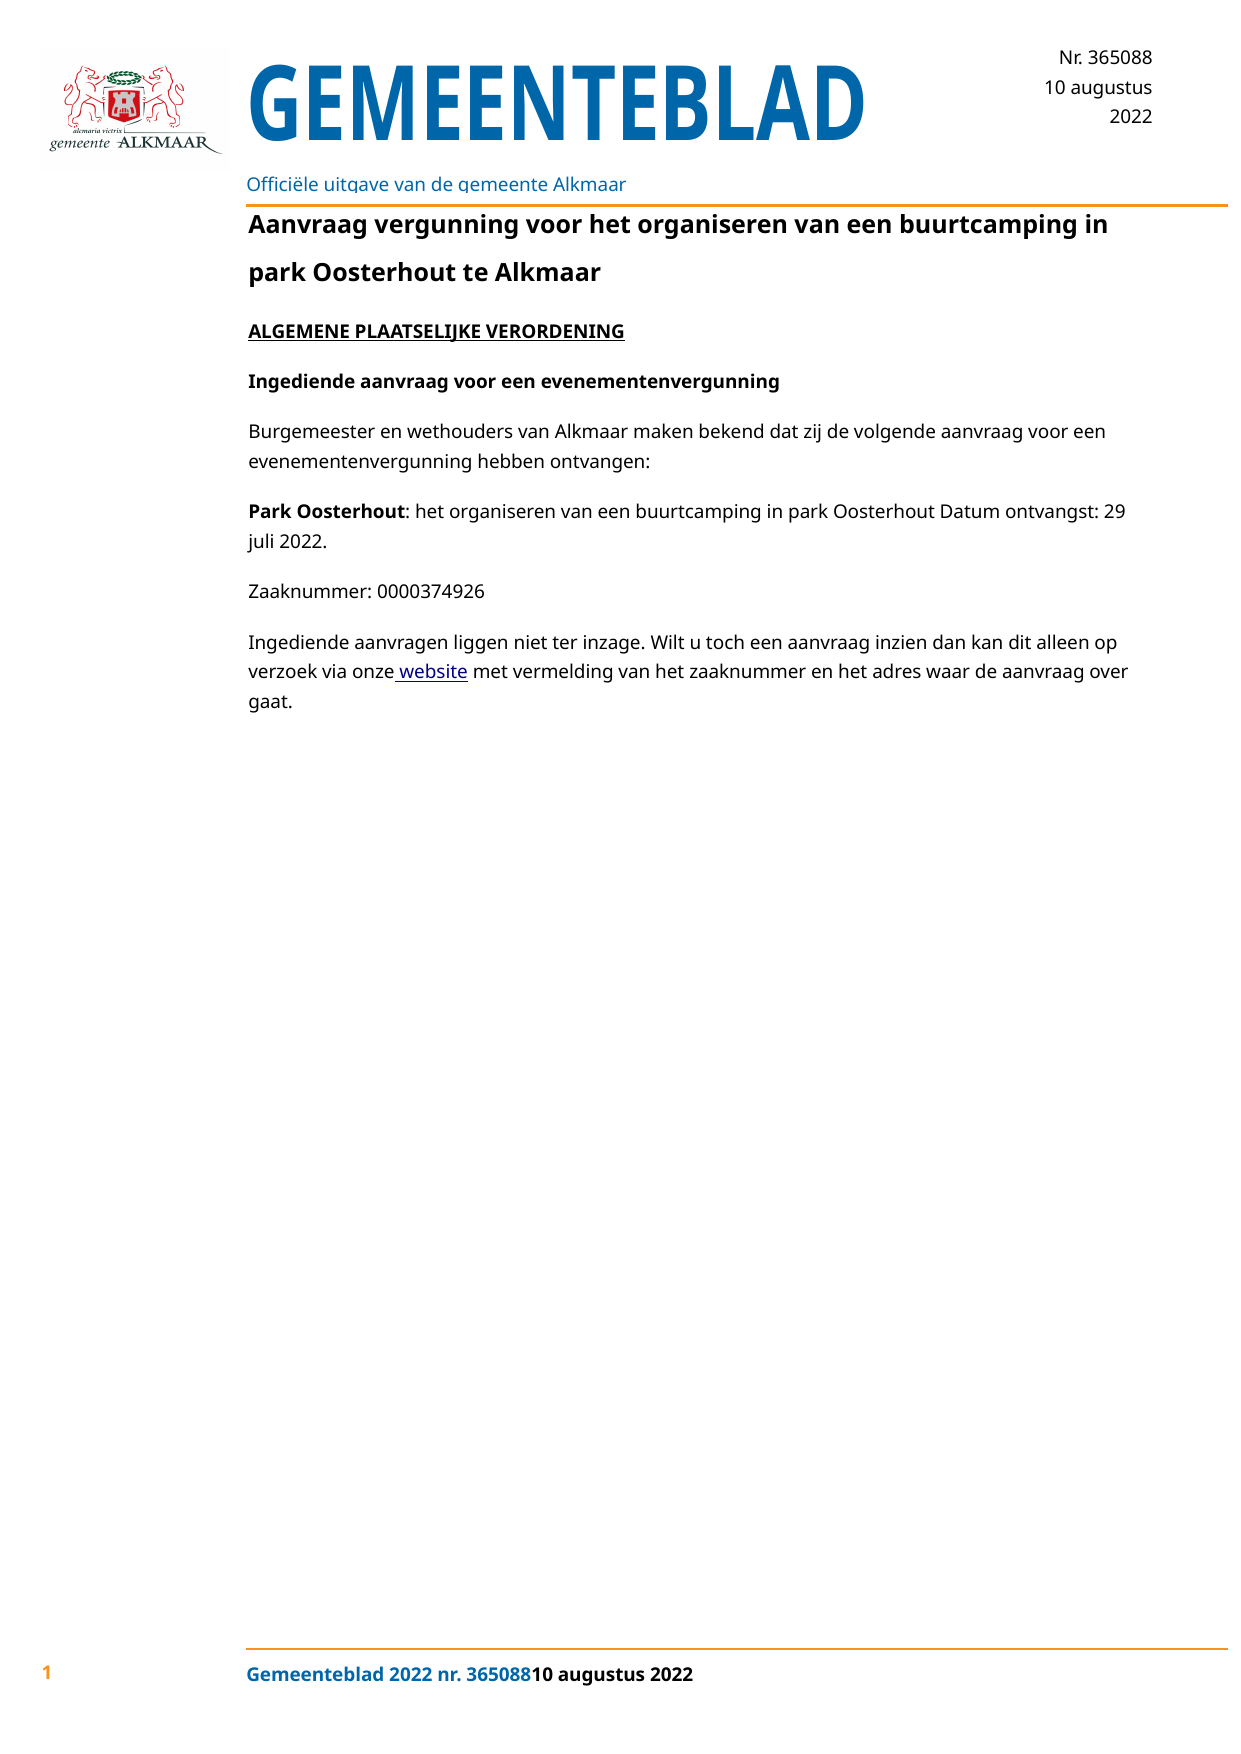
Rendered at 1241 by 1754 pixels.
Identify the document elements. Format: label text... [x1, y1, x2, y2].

text Aanvraag vergunning voor het organiseren van een buurtcamping in park Oosterhout te Alkmaar [248, 207, 1152, 288]
text Park Oosterhout: het organiseren van een buurtcamping in park Oosterhout Datum ontvangst: 29 juli 2022. [248, 499, 1152, 554]
picture [41, 47, 231, 172]
text Zaaknummer: 0000374926 [248, 579, 1152, 604]
text Ingediende aanvraag voor een evenementenvergunning [248, 368, 1152, 394]
text Ingediende aanvragen liggen niet ter inzage. Wilt u toch een aanvraag inzien dan kan dit alleen op verzoek via onze website met vermelding van het zaaknummer en het adres waar de aanvraag over gaat. [248, 629, 1152, 714]
text ALGEMENE PLAATSELIJKE VERORDENING [248, 318, 1152, 344]
text Burgemeester en wethouders van Alkmaar maken bekend dat zij de volgende aanvraag voor een evenementenvergunning hebben ontvangen: [248, 419, 1152, 474]
